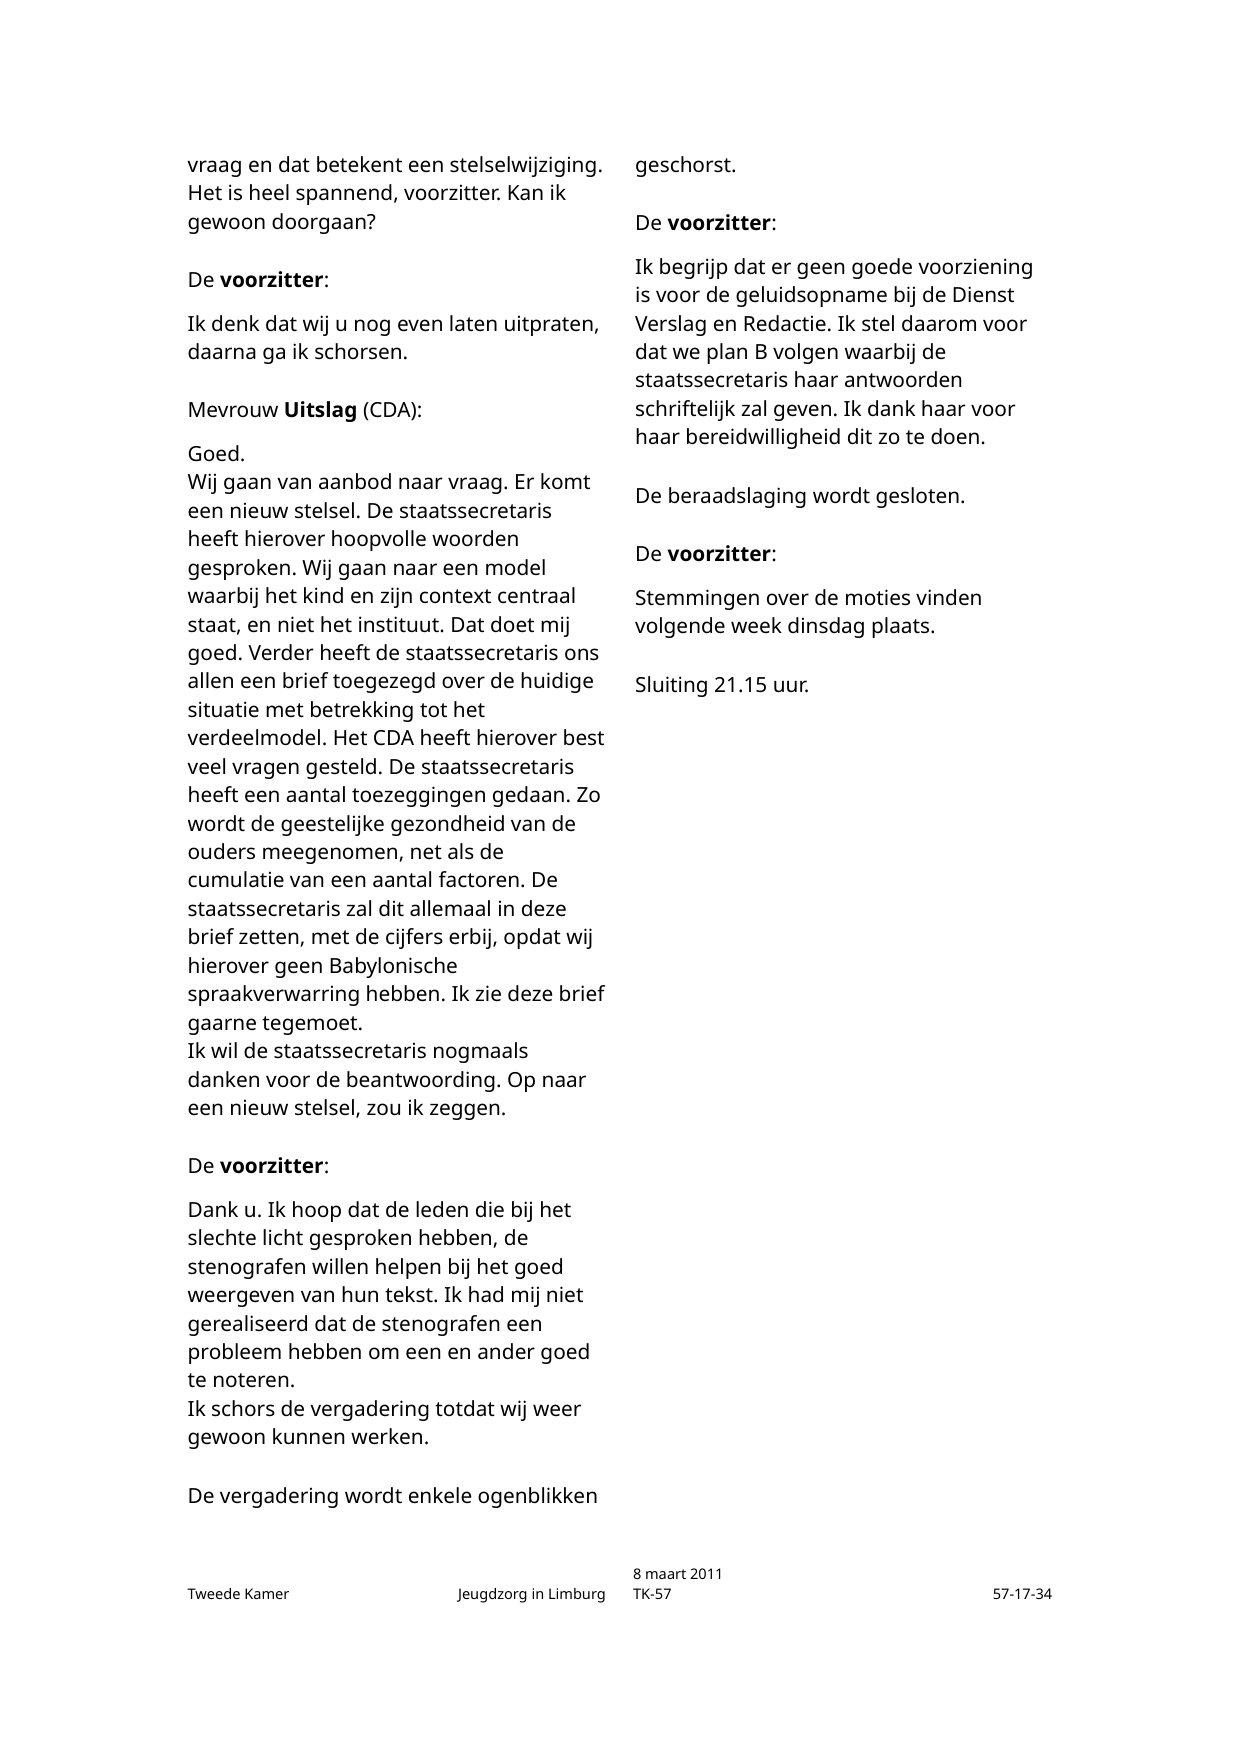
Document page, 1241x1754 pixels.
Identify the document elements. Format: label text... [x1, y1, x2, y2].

text Ik begrijp dat er geen goede voorziening is voor de geluidsopname bij de Dienst Verslag en Redactie. Ik stel daarom voor dat we plan B volgen waarbij de staatssecretaris haar antwoorden schriftelijk zal geven. Ik dank haar voor haar bereidwilligheid dit zo te doen. [635, 252, 1053, 451]
text Wij gaan van aanbod naar vraag. Er komt een nieuw stelsel. De staatssecretaris heeft hierover hoopvolle woorden gesproken. Wij gaan naar een model waarbij het kind en zijn context centraal staat, en niet het instituut. Dat doet mij goed. Verder heeft de staatssecretaris ons allen een brief toegezegd over de huidige situatie met betrekking tot het verdeelmodel. Het CDA heeft hierover best veel vragen gesteld. De staatssecretaris heeft een aantal toezeggingen gedaan. Zo wordt de geestelijke gezondheid van de ouders meegenomen, net als de cumulatie van een aantal factoren. De staatssecretaris zal dit allemaal in deze brief zetten, met de cijfers erbij, opdat wij hierover geen Babylonische spraakverwarring hebben. Ik zie deze brief gaarne tegemoet. [187, 467, 605, 1036]
text De voorzitter: [187, 265, 605, 294]
text Ik schors de vergadering totdat wij weer gewoon kunnen werken. [187, 1394, 605, 1451]
text vraag en dat betekent een stelselwijziging. Het is heel spannend, voorzitter. Kan ik gewoon doorgaan? [187, 150, 605, 235]
text Goed. [187, 439, 605, 467]
text De vergadering wordt enkele ogenblikken [187, 1481, 605, 1509]
text De voorzitter: [635, 539, 1053, 568]
text Stemmingen over de moties vinden volgende week dinsdag plaats. [635, 583, 1053, 640]
text Ik wil de staatssecretaris nogmaals danken voor de beantwoording. Op naar een nieuw stelsel, zou ik zeggen. [187, 1036, 605, 1122]
text De beraadslaging wordt gesloten. [635, 481, 1053, 509]
text Dank u. Ik hoop dat de leden die bij het slechte licht gesproken hebben, de stenografen willen helpen bij het goed weergeven van hun tekst. Ik had mij niet gerealiseerd dat de stenografen een probleem hebben om een en ander goed te noteren. [187, 1195, 605, 1394]
text Sluiting 21.15 uur. [635, 670, 1053, 698]
text Mevrouw Uitslag (CDA): [187, 396, 605, 424]
text Ik denk dat wij u nog even laten uitpraten, daarna ga ik schorsen. [187, 309, 605, 366]
text De voorzitter: [635, 208, 1053, 237]
text geschorst. [635, 150, 1053, 178]
text De voorzitter: [187, 1152, 605, 1180]
